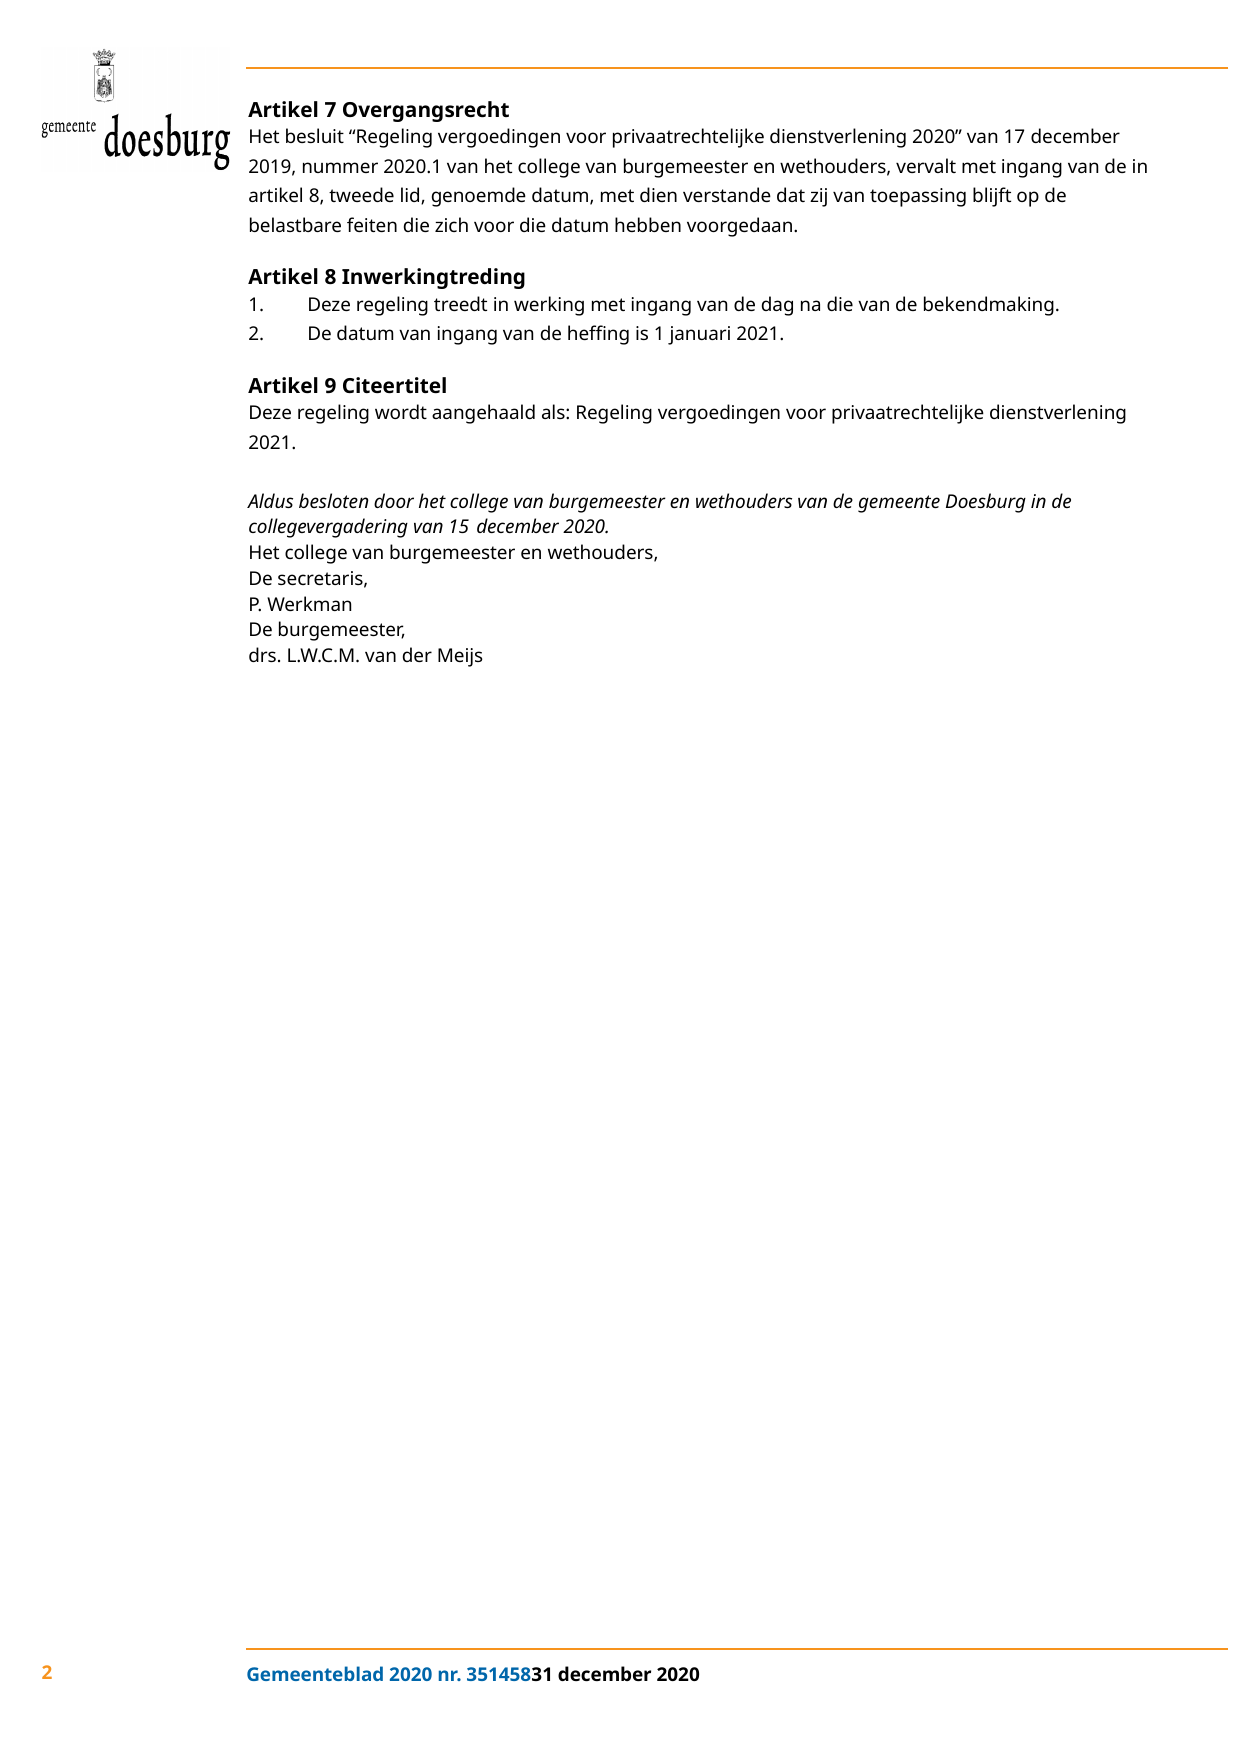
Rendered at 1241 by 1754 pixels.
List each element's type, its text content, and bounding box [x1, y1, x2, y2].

text Het besluit “Regeling vergoedingen voor privaatrechtelijke dienstverlening 2020” van 17 december 2019, nummer 2020.1 van het college van burgemeester en wethouders, vervalt met ingang van de in artikel 8, tweede lid, genoemde datum, met dien verstande dat zij van toepassing blijft op de belastbare feiten die zich voor die datum hebben voorgedaan. [248, 123, 1152, 238]
text De secretaris, [248, 565, 1152, 591]
list De datum van ingang van de heffing is 1 januari 2021. [248, 320, 1152, 346]
text Deze regeling wordt aangehaald als: Regeling vergoedingen voor privaatrechtelijke dienstverlening 2021. [248, 399, 1152, 454]
text Aldus besloten door het college van burgemeester en wethouders van de gemeente Doesburg in de collegevergadering van 15 december 2020. [248, 488, 1152, 539]
text drs. L.W.C.M. van der Meijs [248, 642, 1152, 668]
text Het college van burgemeester en wethouders, [248, 539, 1152, 565]
text Artikel 7 Overgangsrecht [248, 95, 1152, 123]
text De burgemeester, [248, 617, 1152, 642]
list Deze regeling treedt in werking met ingang van de dag na die van de bekendmaking. [248, 291, 1152, 317]
text P. Werkman [248, 591, 1152, 617]
picture [41, 47, 231, 172]
text Artikel 9 Citeertitel [248, 371, 1152, 399]
text Artikel 8 Inwerkingtreding [248, 262, 1152, 291]
